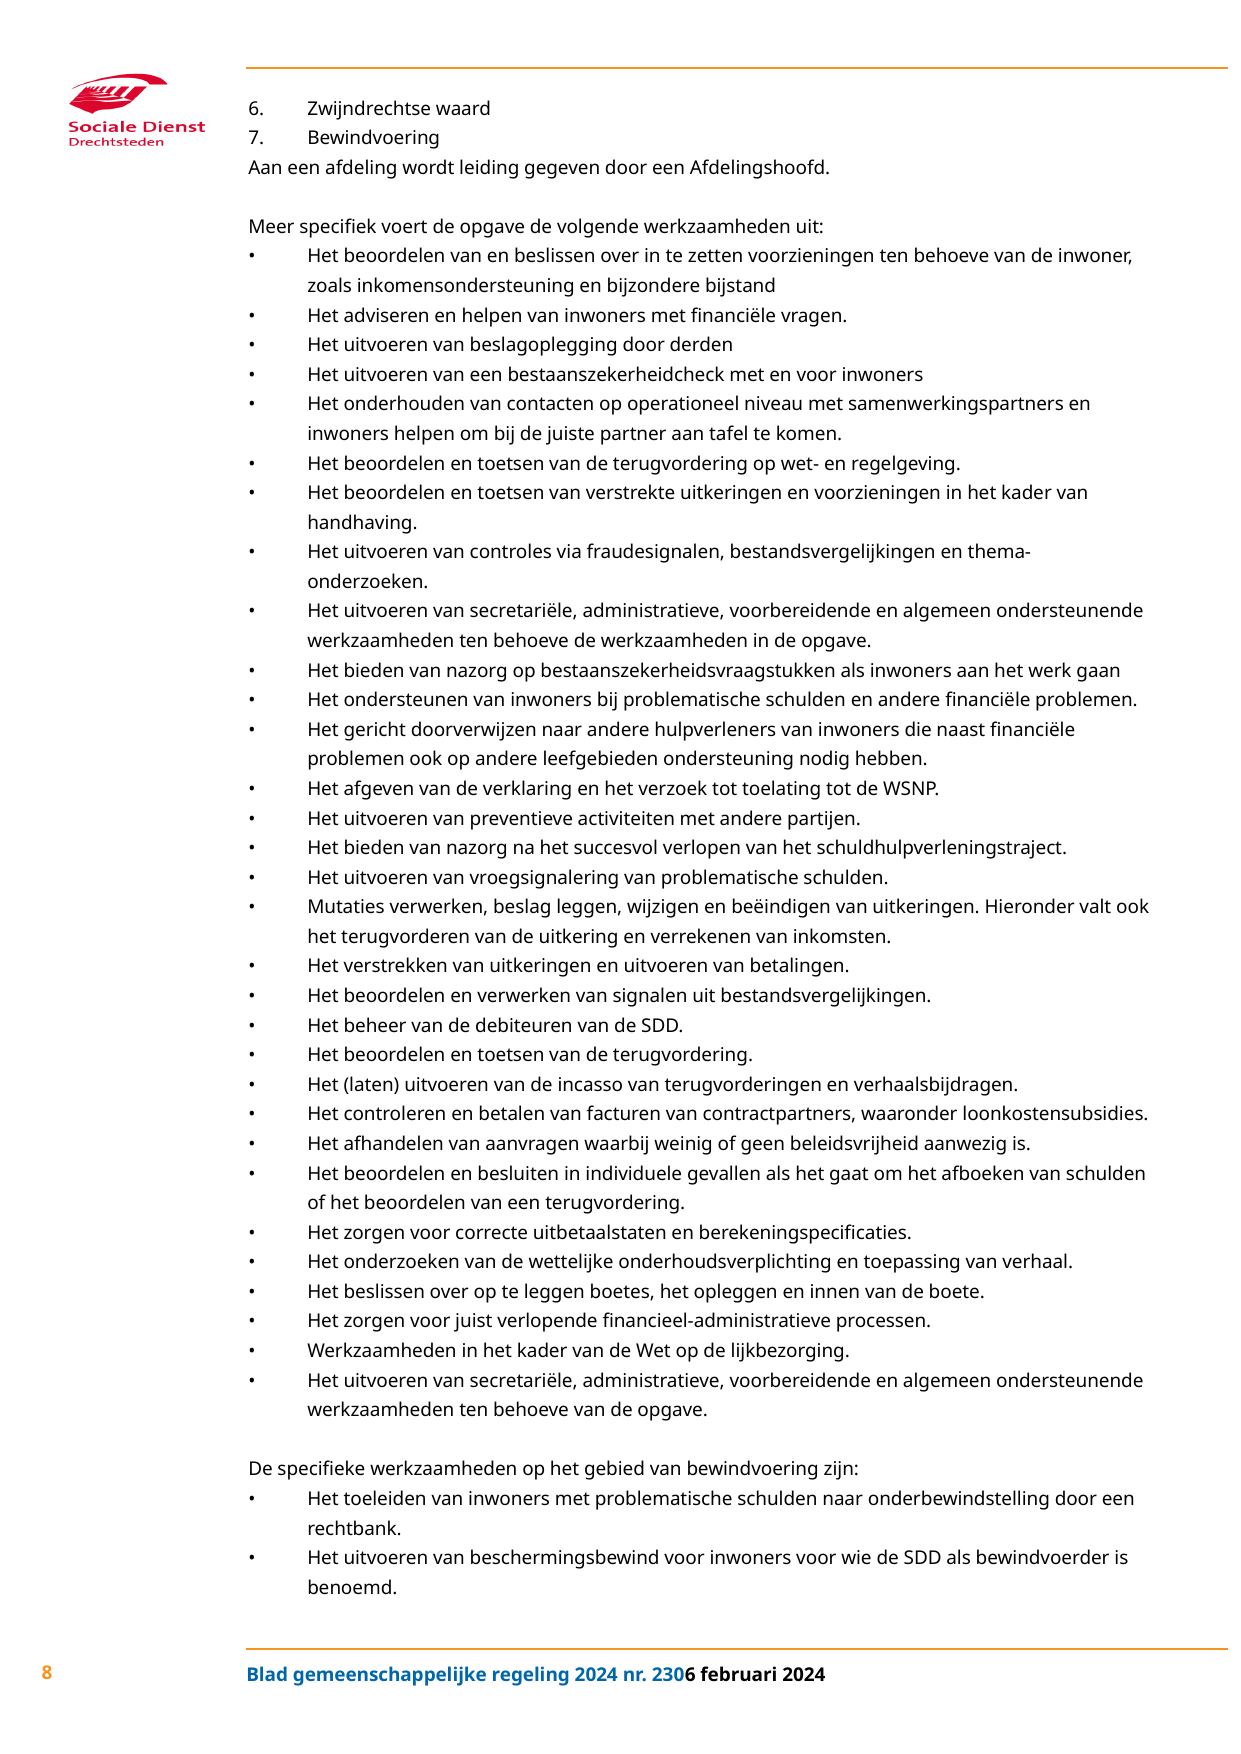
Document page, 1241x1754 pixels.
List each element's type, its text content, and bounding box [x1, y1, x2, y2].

list Het uitvoeren van secretariële, administratieve, voorbereidende en algemeen ondersteunende werkzaamheden ten behoeve van de opgave. [248, 1367, 1152, 1422]
list Het uitvoeren van controles via fraudesignalen, bestandsvergelijkingen en thema-onderzoeken. [248, 538, 1152, 594]
list Het beoordelen en toetsen van de terugvordering. [248, 1041, 1152, 1067]
text Meer specifiek voert de opgave de volgende werkzaamheden uit: [248, 213, 1152, 239]
list Het uitvoeren van beschermingsbewind voor inwoners voor wie de SDD als bewindvoerder is benoemd. [248, 1544, 1152, 1600]
list Het beoordelen en toetsen van verstrekte uitkeringen en voorzieningen in het kader van handhaving. [248, 479, 1152, 535]
list Het ondersteunen van inwoners bij problematische schulden en andere financiële problemen. [248, 686, 1152, 712]
list Het zorgen voor correcte uitbetaalstaten en berekeningspecificaties. [248, 1219, 1152, 1245]
list Het beoordelen en toetsen van de terugvordering op wet- en regelgeving. [248, 450, 1152, 476]
list Het (laten) uitvoeren van de incasso van terugvorderingen en verhaalsbijdragen. [248, 1071, 1152, 1097]
list Het onderhouden van contacten op operationeel niveau met samenwerkingspartners en inwoners helpen om bij de juiste partner aan tafel te komen. [248, 391, 1152, 446]
list Het uitvoeren van een bestaanszekerheidcheck met en voor inwoners [248, 361, 1152, 387]
list Het afgeven van de verklaring en het verzoek tot toelating tot de WSNP. [248, 775, 1152, 801]
picture [41, 47, 231, 172]
list Zwijndrechtse waard [248, 95, 1152, 121]
list Het afhandelen van aanvragen waarbij weinig of geen beleidsvrijheid aanwezig is. [248, 1130, 1152, 1156]
list Het onderzoeken van de wettelijke onderhoudsverplichting en toepassing van verhaal. [248, 1248, 1152, 1274]
list Het beoordelen van en beslissen over in te zetten voorzieningen ten behoeve van de inwoner, zoals inkomensondersteuning en bijzondere bijstand [248, 243, 1152, 298]
list Het toeleiden van inwoners met problematische schulden naar onderbewindstelling door een rechtbank. [248, 1485, 1152, 1541]
list Het bieden van nazorg op bestaanszekerheidsvraagstukken als inwoners aan het werk gaan [248, 657, 1152, 683]
list Het gericht doorverwijzen naar andere hulpverleners van inwoners die naast financiële problemen ook op andere leefgebieden ondersteuning nodig hebben. [248, 716, 1152, 771]
list Bewindvoering [248, 124, 1152, 150]
list Het beslissen over op te leggen boetes, het opleggen en innen van de boete. [248, 1278, 1152, 1304]
list Het bieden van nazorg na het succesvol verlopen van het schuldhulpverleningstraject. [248, 834, 1152, 860]
text De specifieke werkzaamheden op het gebied van bewindvoering zijn: [248, 1456, 1152, 1481]
list Het beoordelen en verwerken van signalen uit bestandsvergelijkingen. [248, 982, 1152, 1008]
list Het adviseren en helpen van inwoners met financiële vragen. [248, 302, 1152, 328]
list Het uitvoeren van secretariële, administratieve, voorbereidende en algemeen ondersteunende werkzaamheden ten behoeve de werkzaamheden in de opgave. [248, 598, 1152, 653]
list Het controleren en betalen van facturen van contractpartners, waaronder loonkostensubsidies. [248, 1101, 1152, 1126]
list Het beheer van de debiteuren van de SDD. [248, 1012, 1152, 1038]
list Mutaties verwerken, beslag leggen, wijzigen en beëindigen van uitkeringen. Hieronder valt ook het terugvorderen van de uitkering en verrekenen van inkomsten. [248, 893, 1152, 949]
list Het uitvoeren van preventieve activiteiten met andere partijen. [248, 805, 1152, 831]
list Het uitvoeren van vroegsignalering van problematische schulden. [248, 864, 1152, 890]
text Aan een afdeling wordt leiding gegeven door een Afdelingshoofd. [248, 154, 1152, 180]
list Het uitvoeren van beslagoplegging door derden [248, 331, 1152, 357]
list Het zorgen voor juist verlopende financieel-administratieve processen. [248, 1308, 1152, 1333]
list Het verstrekken van uitkeringen en uitvoeren van betalingen. [248, 953, 1152, 978]
list Het beoordelen en besluiten in individuele gevallen als het gaat om het afboeken van schulden of het beoordelen van een terugvordering. [248, 1160, 1152, 1215]
list Werkzaamheden in het kader van de Wet op de lijkbezorging. [248, 1337, 1152, 1363]
